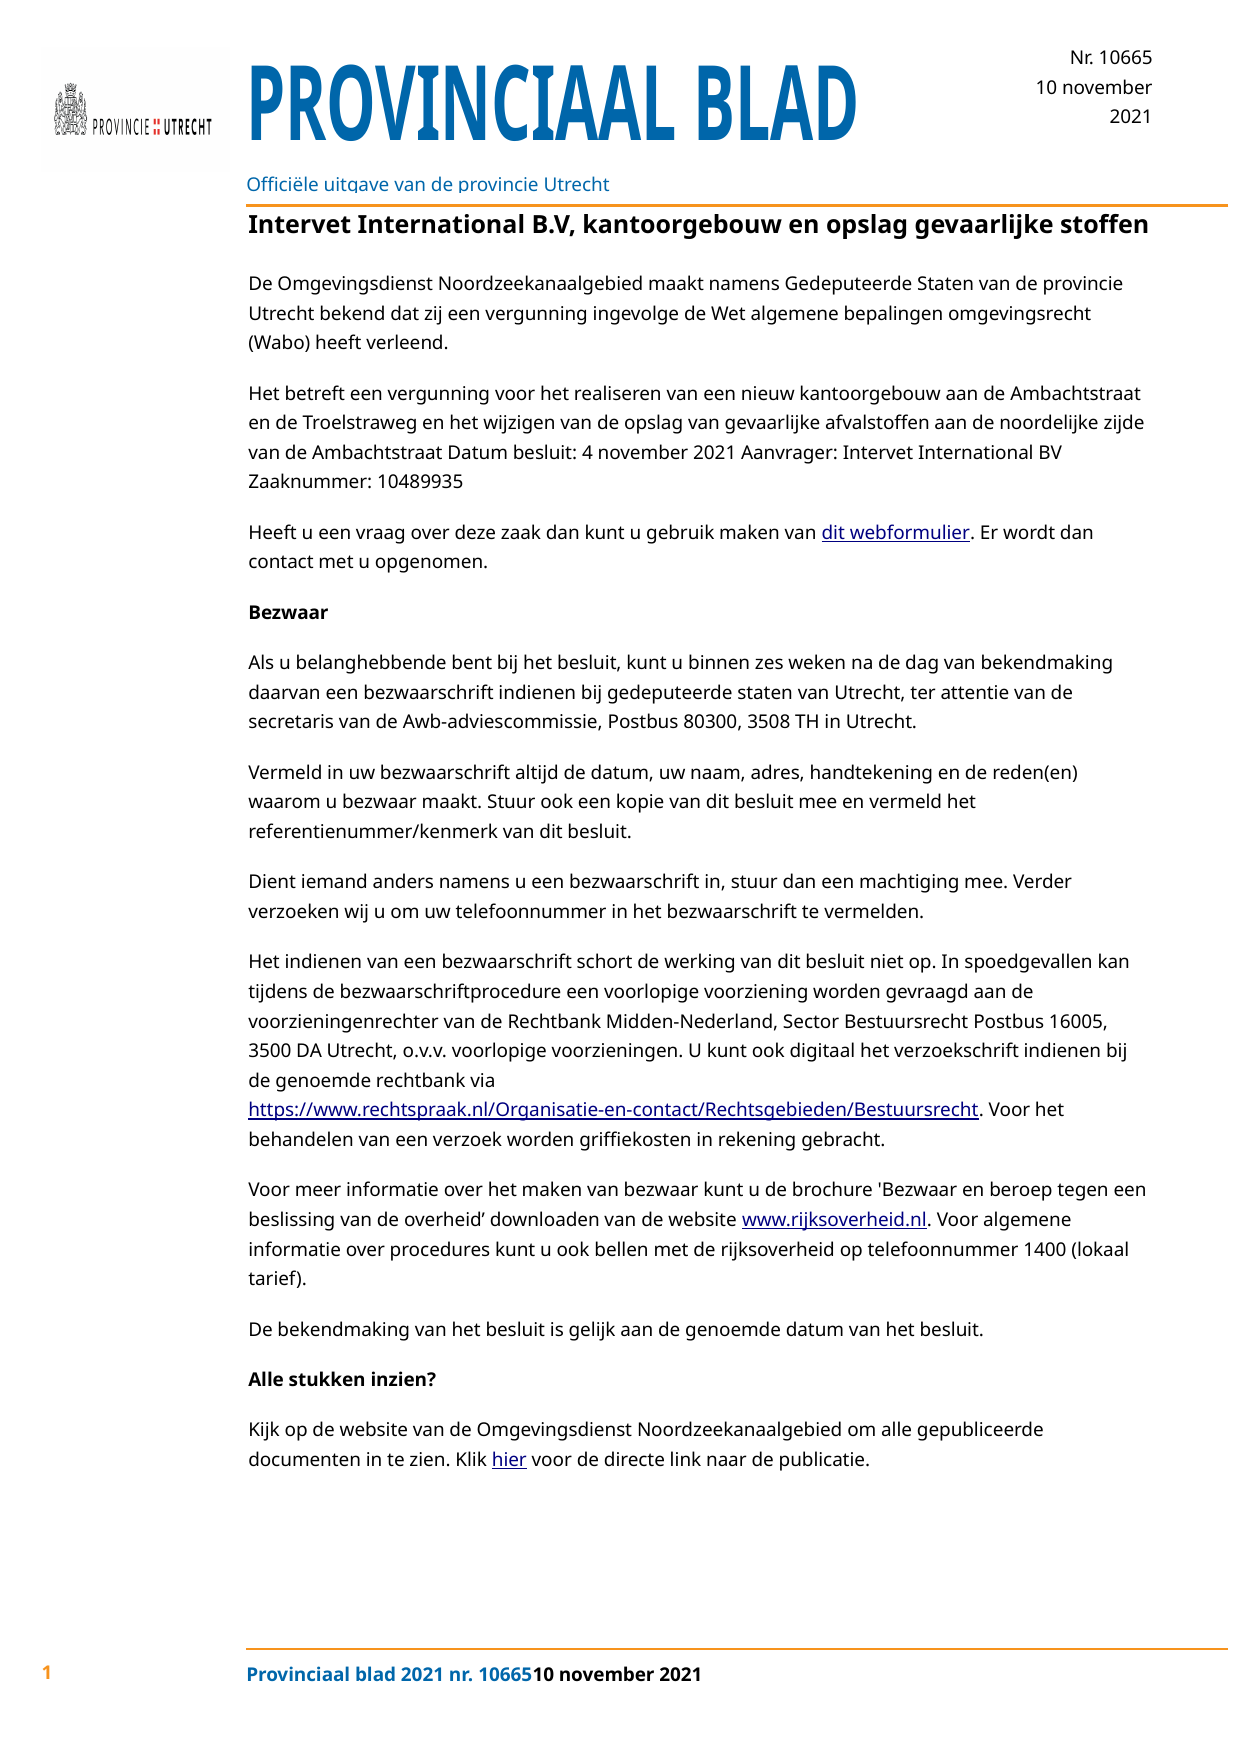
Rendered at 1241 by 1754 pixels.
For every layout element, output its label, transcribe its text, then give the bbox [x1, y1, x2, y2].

text De Omgevingsdienst Noordzeekanaalgebied maakt namens Gedeputeerde Staten van de provincie Utrecht bekend dat zij een vergunning ingevolge de Wet algemene bepalingen omgevingsrecht (Wabo) heeft verleend. [248, 270, 1152, 355]
picture [41, 47, 231, 172]
text Heeft u een vraag over deze zaak dan kunt u gebruik maken van dit webformulier. Er wordt dan contact met u opgenomen. [248, 519, 1152, 574]
text Kijk op de website van de Omgevingsdienst Noordzeekanaalgebied om alle gepubliceerde documenten in te zien. Klik hier voor de directe link naar de publicatie. [248, 1417, 1152, 1472]
text Vermeld in uw bezwaarschrift altijd de datum, uw naam, adres, handtekening en de reden(en) waarom u bezwaar maakt. Stuur ook een kopie van dit besluit mee en vermeld het referentienummer/kenmerk van dit besluit. [248, 759, 1152, 844]
text Dient iemand anders namens u een bezwaarschrift in, stuur dan een machtiging mee. Verder verzoeken wij u om uw telefoonnummer in het bezwaarschrift te vermelden. [248, 869, 1152, 924]
text Als u belanghebbende bent bij het besluit, kunt u binnen zes weken na de dag van bekendmaking daarvan een bezwaarschrift indienen bij gedeputeerde staten van Utrecht, ter attentie van de secretaris van de Awb-adviescommissie, Postbus 80300, 3508 TH in Utrecht. [248, 649, 1152, 734]
text Het indienen van een bezwaarschrift schort de werking van dit besluit niet op. In spoedgevallen kan tijdens de bezwaarschriftprocedure een voorlopige voorziening worden gevraagd aan de voorzieningenrechter van de Rechtbank Midden-Nederland, Sector Bestuursrecht Postbus 16005, 3500 DA Utrecht, o.v.v. voorlopige voorzieningen. U kunt ook digitaal het verzoekschrift indienen bij de genoemde rechtbank via https://www.rechtspraak.nl/Organisatie-en-contact/Rechtsgebieden/Bestuursrecht. Voor het behandelen van een verzoek worden griffiekosten in rekening gebracht. [248, 949, 1152, 1152]
text Alle stukken inzien? [248, 1366, 1152, 1392]
text Intervet International B.V, kantoorgebouw en opslag gevaarlijke stoffen [248, 207, 1152, 241]
text Bezwaar [248, 599, 1152, 625]
text De bekendmaking van het besluit is gelijk aan de genoemde datum van het besluit. [248, 1316, 1152, 1341]
text Het betreft een vergunning voor het realiseren van een nieuw kantoorgebouw aan de Ambachtstraat en de Troelstraweg en het wijzigen van de opslag van gevaarlijke afvalstoffen aan de noordelijke zijde van de Ambachtstraat Datum besluit: 4 november 2021 Aanvrager: Intervet International BV Zaaknummer: 10489935 [248, 380, 1152, 494]
text Voor meer informatie over het maken van bezwaar kunt u de brochure 'Bezwaar en beroep tegen een beslissing van de overheid’ downloaden van de website www.rijksoverheid.nl. Voor algemene informatie over procedures kunt u ook bellen met de rijksoverheid op telefoonnummer 1400 (lokaal tarief). [248, 1177, 1152, 1291]
